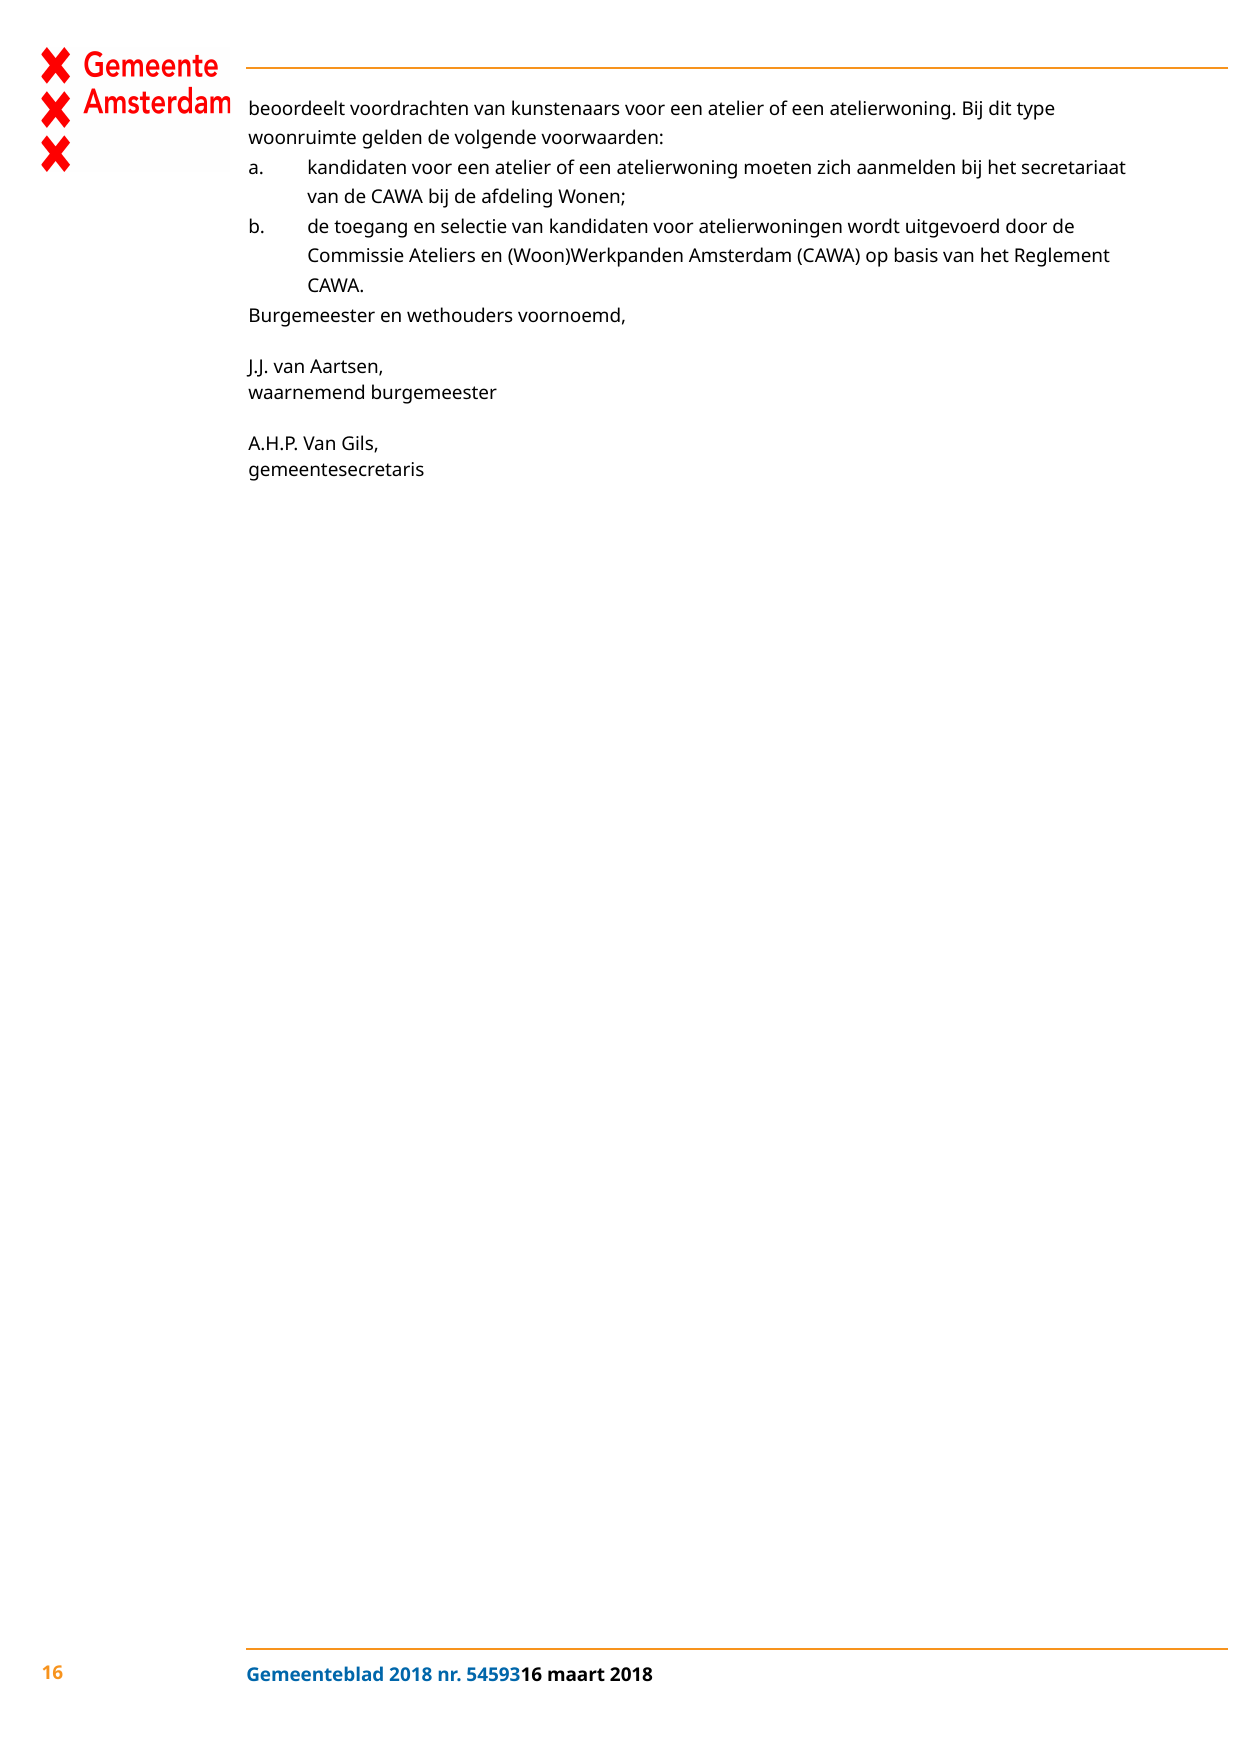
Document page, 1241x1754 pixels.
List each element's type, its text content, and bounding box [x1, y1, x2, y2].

text waarnemend burgemeester [248, 379, 1152, 405]
text gemeentesecretaris [248, 456, 1152, 482]
text beoordeelt voordrachten van kunstenaars voor een atelier of een atelierwoning. Bij dit type woonruimte gelden de volgende voorwaarden: [248, 95, 1152, 150]
list kandidaten voor een atelier of een atelierwoning moeten zich aanmelden bij het secretariaat van de CAWA bij de afdeling Wonen; [248, 154, 1152, 209]
text Burgemeester en wethouders voornoemd, [248, 302, 1152, 328]
text J.J. van Aartsen, [248, 353, 1152, 379]
picture [41, 47, 231, 172]
list de toegang en selectie van kandidaten voor atelierwoningen wordt uitgevoerd door de Commissie Ateliers en (Woon)Werkpanden Amsterdam (CAWA) op basis van het Reglement CAWA. [248, 213, 1152, 298]
text A.H.P. Van Gils, [248, 431, 1152, 456]
